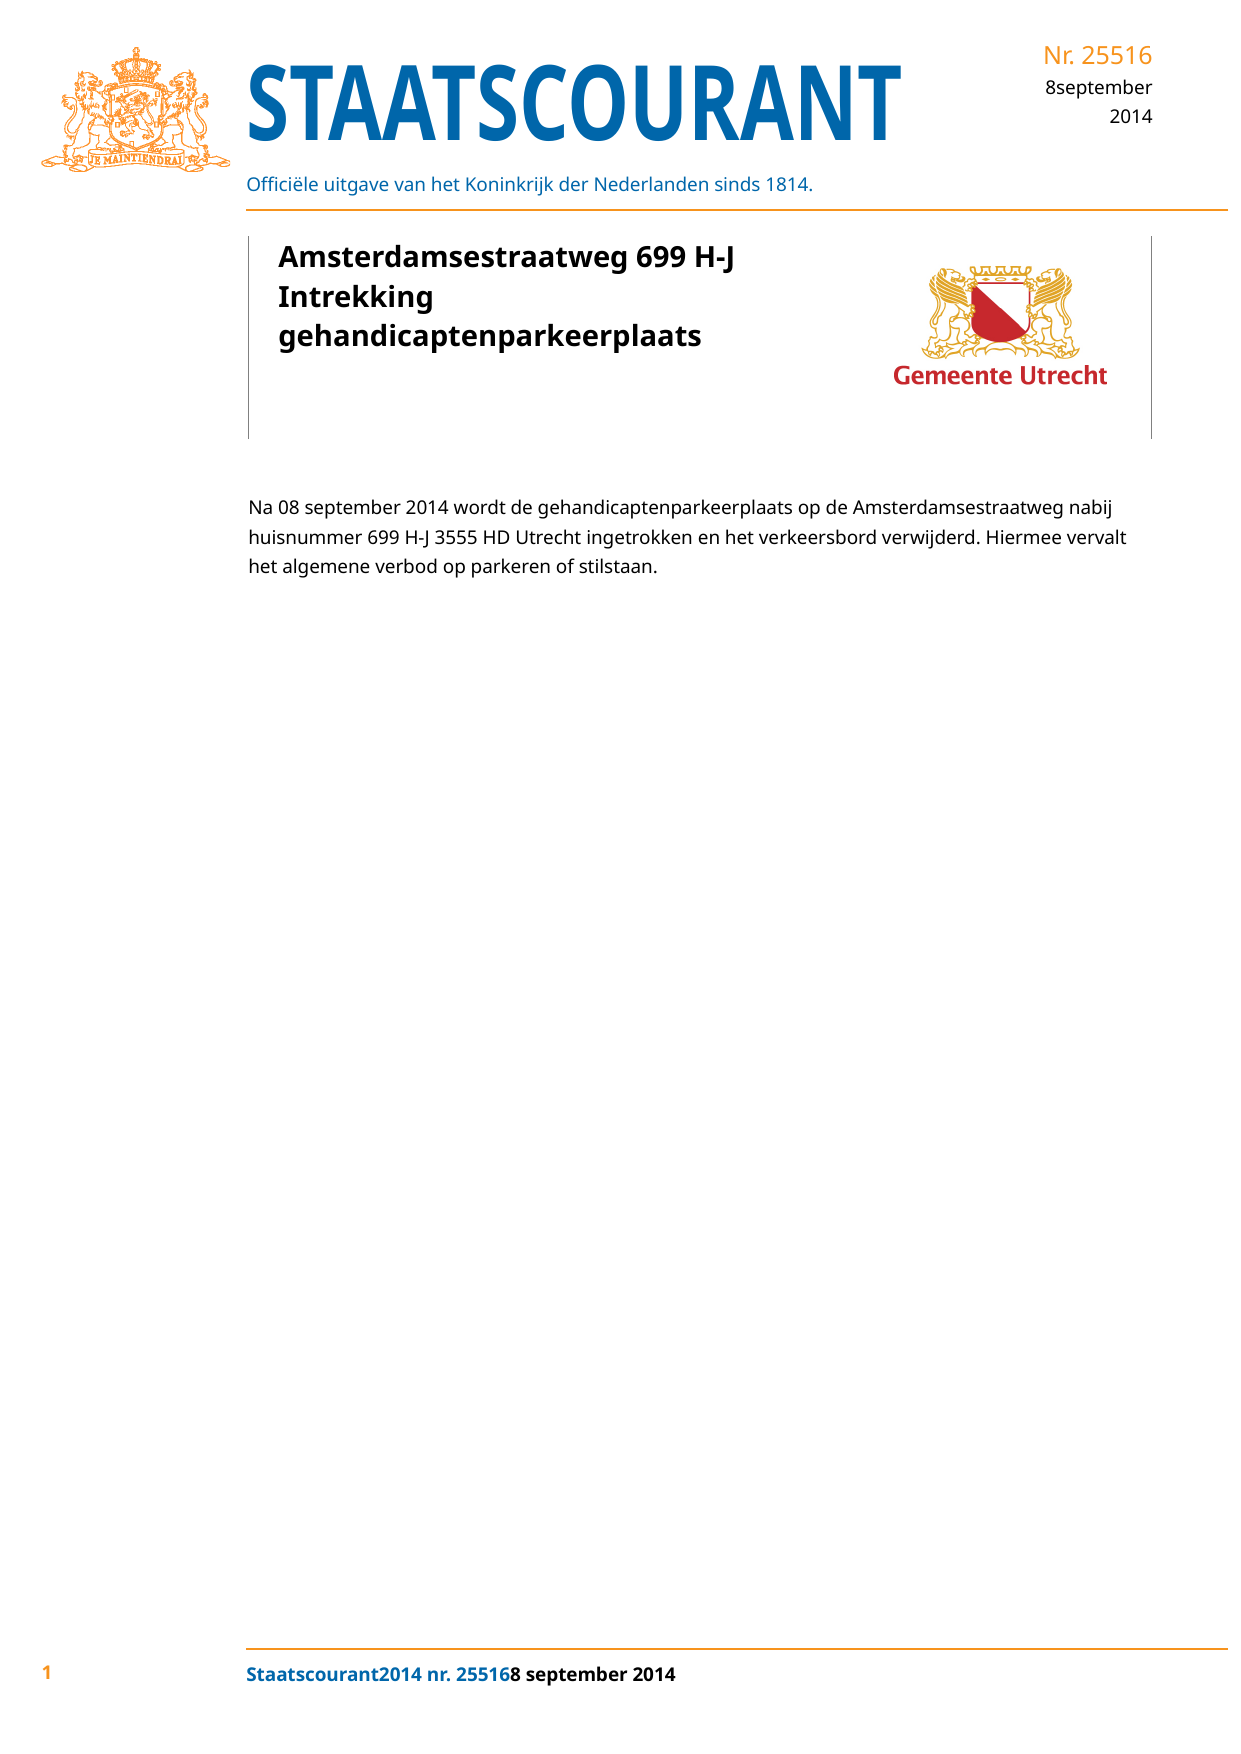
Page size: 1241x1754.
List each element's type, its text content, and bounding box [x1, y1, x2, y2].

table_header [850, 236, 1151, 439]
picture [41, 47, 231, 172]
text Na 08 september 2014 wordt de gehandicaptenparkeerplaats op de Amsterdamsestraatweg nabij huisnummer 699 H-J 3555 HD Utrecht ingetrokken en het verkeersbord verwijderd. Hiermee vervalt het algemene verbod op parkeren of stilstaan. [248, 494, 1152, 579]
table_header Amsterdamsestraatweg 699 H-J Intrekking gehandicaptenparkeerplaats [249, 236, 850, 439]
picture [882, 236, 1119, 414]
